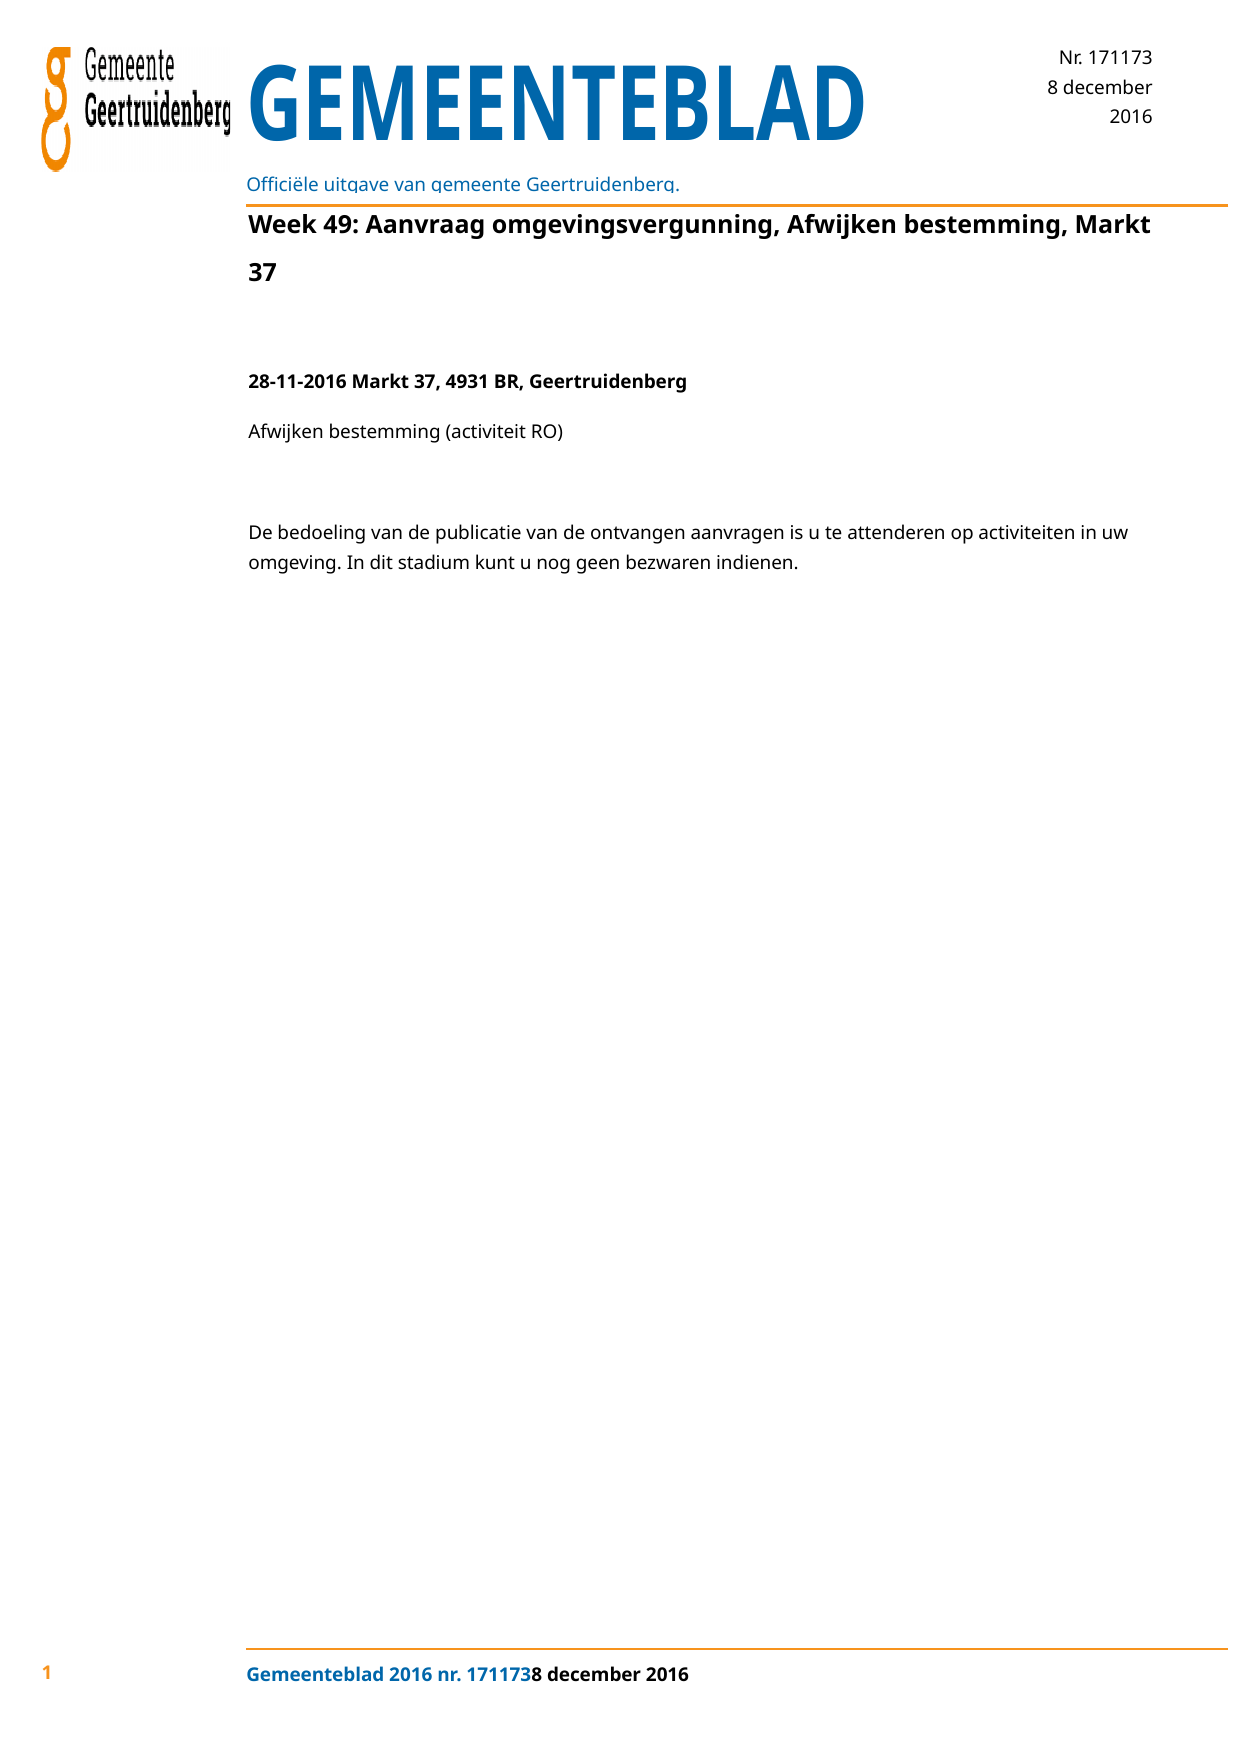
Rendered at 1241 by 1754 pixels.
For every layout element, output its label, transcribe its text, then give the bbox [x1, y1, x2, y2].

text De bedoeling van de publicatie van de ontvangen aanvragen is u te attenderen op activiteiten in uw omgeving. In dit stadium kunt u nog geen bezwaren indienen. [248, 519, 1152, 575]
picture [41, 47, 231, 172]
text Week 49: Aanvraag omgevingsvergunning, Afwijken bestemming, Markt 37 [248, 207, 1152, 288]
text 28-11-2016 Markt 37, 4931 BR, Geertruidenberg [248, 368, 1152, 394]
text Afwijken bestemming (activiteit RO) [248, 419, 1152, 444]
